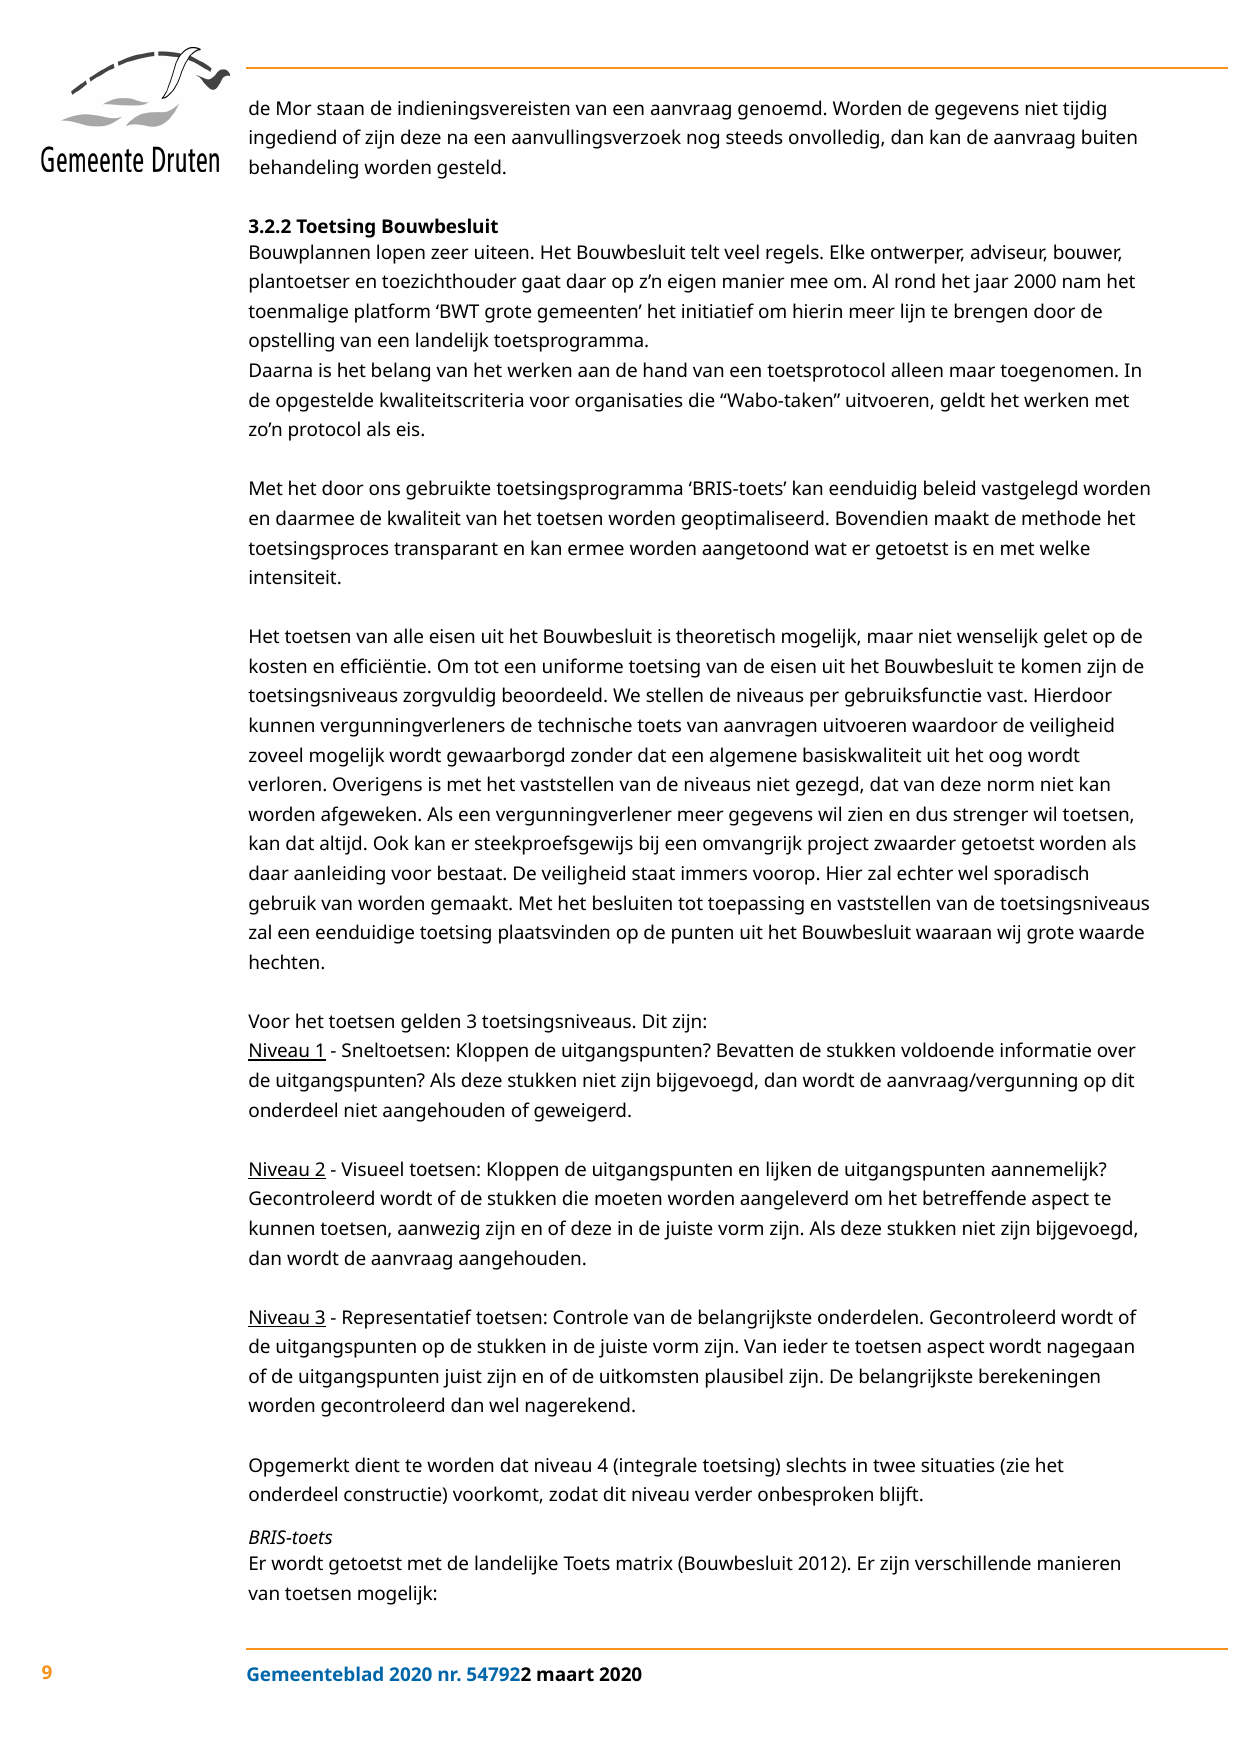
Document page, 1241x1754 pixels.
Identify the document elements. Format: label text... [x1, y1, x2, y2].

text Het toetsen van alle eisen uit het Bouwbesluit is theoretisch mogelijk, maar niet wenselijk gelet op de kosten en efficiëntie. Om tot een uniforme toetsing van de eisen uit het Bouwbesluit te komen zijn de toetsingsniveaus zorgvuldig beoordeeld. We stellen de niveaus per gebruiksfunctie vast. Hierdoor kunnen vergunningverleners de technische toets van aanvragen uitvoeren waardoor de veiligheid zoveel mogelijk wordt gewaarborgd zonder dat een algemene basiskwaliteit uit het oog wordt verloren. Overigens is met het vaststellen van de niveaus niet gezegd, dat van deze norm niet kan worden afgeweken. Als een vergunningverlener meer gegevens wil zien en dus strenger wil toetsen, kan dat altijd. Ook kan er steekproefsgewijs bij een omvangrijk project zwaarder getoetst worden als daar aanleiding voor bestaat. De veiligheid staat immers voorop. Hier zal echter wel sporadisch gebruik van worden gemaakt. Met het besluiten tot toepassing en vaststellen van de toetsingsniveaus zal een eenduidige toetsing plaatsvinden op de punten uit het Bouwbesluit waaraan wij grote waarde hechten. [248, 623, 1152, 974]
text Niveau 3 - Representatief toetsen: Controle van de belangrijkste onderdelen. Gecontroleerd wordt of de uitgangspunten op de stukken in de juiste vorm zijn. Van ieder te toetsen aspect wordt nagegaan of de uitgangspunten juist zijn en of de uitkomsten plausibel zijn. De belangrijkste berekeningen worden gecontroleerd dan wel nagerekend. [248, 1304, 1152, 1418]
text Niveau 1 - Sneltoetsen: Kloppen de uitgangspunten? Bevatten de stukken voldoende informatie over de uitgangspunten? Als deze stukken niet zijn bijgevoegd, dan wordt de aanvraag/vergunning op dit onderdeel niet aangehouden of geweigerd. [248, 1038, 1152, 1122]
text Daarna is het belang van het werken aan de hand van een toetsprotocol alleen maar toegenomen. In de opgestelde kwaliteitscriteria voor organisaties die “Wabo-taken” uitvoeren, geldt het werken met zo’n protocol als eis. [248, 357, 1152, 442]
text Er wordt getoetst met de landelijke Toets matrix (Bouwbesluit 2012). Er zijn verschillende manieren van toetsen mogelijk: [248, 1550, 1152, 1606]
text Opgemerkt dient te worden dat niveau 4 (integrale toetsing) slechts in twee situaties (zie het onderdeel constructie) voorkomt, zodat dit niveau verder onbesproken blijft. [248, 1452, 1152, 1507]
text Niveau 2 - Visueel toetsen: Kloppen de uitgangspunten en lijken de uitgangspunten aannemelijk? Gecontroleerd wordt of de stukken die moeten worden aangeleverd om het betreffende aspect te kunnen toetsen, aanwezig zijn en of deze in de juiste vorm zijn. Als deze stukken niet zijn bijgevoegd, dan wordt de aanvraag aangehouden. [248, 1156, 1152, 1270]
text BRIS-toets [248, 1524, 1152, 1550]
text Met het door ons gebruikte toetsingsprogramma ‘BRIS-toets’ kan eenduidig beleid vastgelegd worden en daarmee de kwaliteit van het toetsen worden geoptimaliseerd. Bovendien maakt de methode het toetsingsproces transparant en kan ermee worden aangetoond wat er getoetst is en met welke intensiteit. [248, 476, 1152, 590]
text Voor het toetsen gelden 3 toetsingsniveaus. Dit zijn: [248, 1008, 1152, 1034]
text de Mor staan de indieningsvereisten van een aanvraag genoemd. Worden de gegevens niet tijdig ingediend of zijn deze na een aanvullingsverzoek nog steeds onvolledig, dan kan de aanvraag buiten behandeling worden gesteld. [248, 95, 1152, 180]
text Bouwplannen lopen zeer uiteen. Het Bouwbesluit telt veel regels. Elke ontwerper, adviseur, bouwer, plantoetser en toezichthouder gaat daar op z’n eigen manier mee om. Al rond het jaar 2000 nam het toenmalige platform ‘BWT grote gemeenten’ het initiatief om hierin meer lijn te brengen door de opstelling van een landelijk toetsprogramma. [248, 239, 1152, 353]
picture [41, 47, 231, 172]
text 3.2.2 Toetsing Bouwbesluit [248, 213, 1152, 239]
